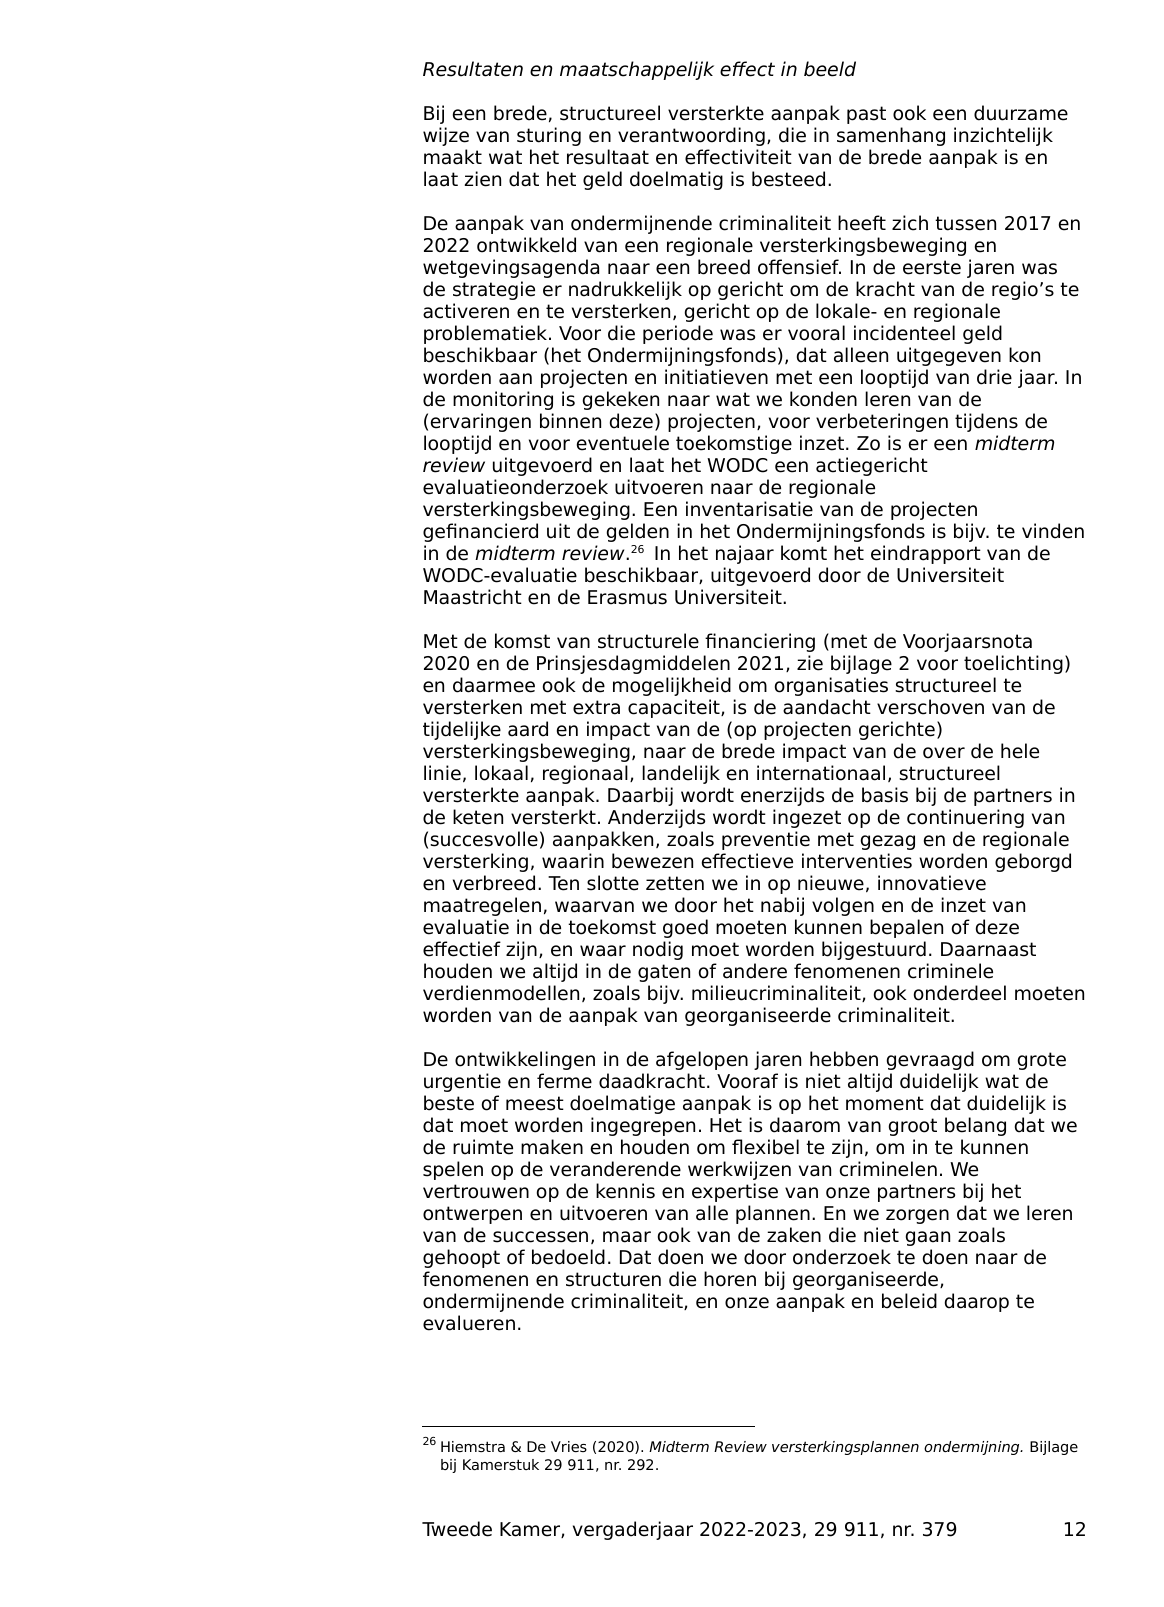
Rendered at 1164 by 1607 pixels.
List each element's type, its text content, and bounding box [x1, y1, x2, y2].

text Hiemstra & De Vries (2020). Midterm Review versterkingsplannen ondermijning. Bijlage bij Kamerstuk 29 911, nr. 292. [422, 1435, 1087, 1474]
text De ontwikkelingen in de afgelopen jaren hebben gevraagd om grote urgentie en ferme daadkracht. Vooraf is niet altijd duidelijk wat de beste of meest doelmatige aanpak is op het moment dat duidelijk is dat moet worden ingegrepen. Het is daarom van groot belang dat we de ruimte maken en houden om flexibel te zijn, om in te kunnen spelen op de veranderende werkwijzen van criminelen. We vertrouwen op de kennis en expertise van onze partners bij het ontwerpen en uitvoeren van alle plannen. En we zorgen dat we leren van de successen, maar ook van de zaken die niet gaan zoals gehoopt of bedoeld. Dat doen we door onderzoek te doen naar de fenomenen en structuren die horen bij georganiseerde, ondermijnende criminaliteit, en onze aanpak en beleid daarop te evalueren. [422, 1049, 1087, 1335]
text De aanpak van ondermijnende criminaliteit heeft zich tussen 2017 en 2022 ontwikkeld van een regionale versterkingsbeweging en wetgevingsagenda naar een breed offensief. In de eerste jaren was de strategie er nadrukkelijk op gericht om de kracht van de regio’s te activeren en te versterken, gericht op de lokale- en regionale problematiek. Voor die periode was er vooral incidenteel geld beschikbaar (het Ondermijningsfonds), dat alleen uitgegeven kon worden aan projecten en initiatieven met een looptijd van drie jaar. In de monitoring is gekeken naar wat we konden leren van de (ervaringen binnen deze) projecten, voor verbeteringen tijdens de looptijd en voor eventuele toekomstige inzet. Zo is er een midterm review uitgevoerd en laat het WODC een actiegericht evaluatieonderzoek uitvoeren naar de regionale versterkingsbeweging. Een inventarisatie van de projecten gefinancierd uit de gelden in het Ondermijningsfonds is bijv. te vinden in de midterm review. In het najaar komt het eindrapport van de WODC-evaluatie beschikbaar, uitgevoerd door de Universiteit Maastricht en de Erasmus Universiteit. [422, 213, 1087, 609]
text Bij een brede, structureel versterkte aanpak past ook een duurzame wijze van sturing en verantwoording, die in samenhang inzichtelijk maakt wat het resultaat en effectiviteit van de brede aanpak is en laat zien dat het geld doelmatig is besteed. [422, 103, 1087, 191]
subtitle Resultaten en maatschappelijk effect in beeld [422, 59, 1087, 81]
text Met de komst van structurele financiering (met de Voorjaarsnota 2020 en de Prinsjesdagmiddelen 2021, zie bijlage 2 voor toelichting) en daarmee ook de mogelijkheid om organisaties structureel te versterken met extra capaciteit, is de aandacht verschoven van de tijdelijke aard en impact van de (op projecten gerichte) versterkingsbeweging, naar de brede impact van de over de hele linie, lokaal, regionaal, landelijk en internationaal, structureel versterkte aanpak. Daarbij wordt enerzijds de basis bij de partners in de keten versterkt. Anderzijds wordt ingezet op de continuering van (succesvolle) aanpakken, zoals preventie met gezag en de regionale versterking, waarin bewezen effectieve interventies worden geborgd en verbreed. Ten slotte zetten we in op nieuwe, innovatieve maatregelen, waarvan we door het nabij volgen en de inzet van evaluatie in de toekomst goed moeten kunnen bepalen of deze effectief zijn, en waar nodig moet worden bijgestuurd. Daarnaast houden we altijd in de gaten of andere fenomenen criminele verdienmodellen, zoals bijv. milieucriminaliteit, ook onderdeel moeten worden van de aanpak van georganiseerde criminaliteit. [422, 631, 1087, 1027]
